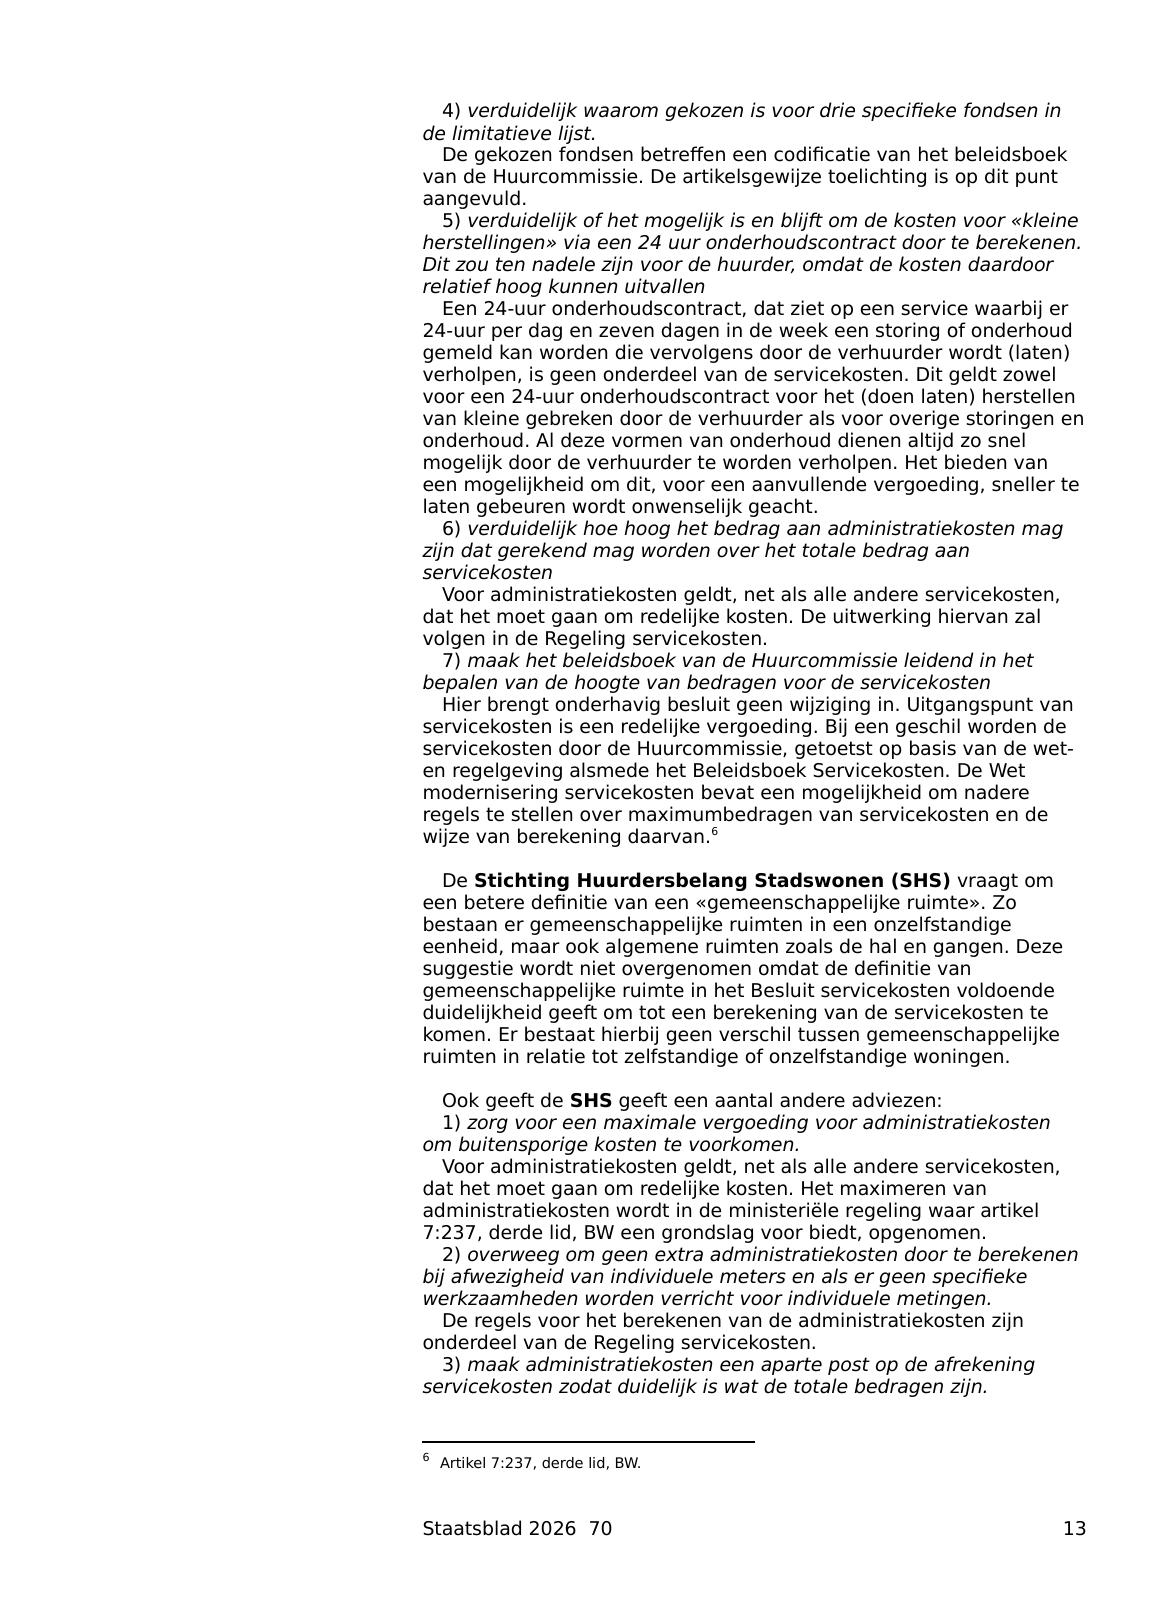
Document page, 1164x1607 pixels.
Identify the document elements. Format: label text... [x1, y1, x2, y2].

text 7) maak het beleidsboek van de Huurcommissie leidend in het bepalen van de hoogte van bedragen voor de servicekosten [422, 650, 1087, 694]
text 5) verduidelijk of het mogelijk is en blijft om de kosten voor «kleine herstellingen» via een 24 uur onderhoudscontract door te berekenen. Dit zou ten nadele zijn voor de huurder, omdat de kosten daardoor relatief hoog kunnen uitvallen [422, 210, 1087, 298]
text Voor administratiekosten geldt, net als alle andere servicekosten, dat het moet gaan om redelijke kosten. De uitwerking hiervan zal volgen in de Regeling servicekosten. [422, 584, 1087, 650]
text Hier brengt onderhavig besluit geen wijziging in. Uitgangspunt van servicekosten is een redelijke vergoeding. Bij een geschil worden de servicekosten door de Huurcommissie, getoetst op basis van de wet- en regelgeving alsmede het Beleidsboek Servicekosten. De Wet modernisering servicekosten bevat een mogelijkheid om nadere regels te stellen over maximumbedragen van servicekosten en de wijze van berekening daarvan. [422, 694, 1087, 848]
text Een 24‑uur onderhoudscontract, dat ziet op een service waarbij er 24-uur per dag en zeven dagen in de week een storing of onderhoud gemeld kan worden die vervolgens door de verhuurder wordt (laten) verholpen, is geen onderdeel van de servicekosten. Dit geldt zowel voor een 24-uur onderhoudscontract voor het (doen laten) herstellen van kleine gebreken door de verhuurder als voor overige storingen en onderhoud. Al deze vormen van onderhoud dienen altijd zo snel mogelijk door de verhuurder te worden verholpen. Het bieden van een mogelijkheid om dit, voor een aanvullende vergoeding, sneller te laten gebeuren wordt onwenselijk geacht. [422, 298, 1087, 518]
text 3) maak administratiekosten een aparte post op de afrekening servicekosten zodat duidelijk is wat de totale bedragen zijn. [422, 1354, 1087, 1398]
text Ook geeft de SHS geeft een aantal andere adviezen: [422, 1090, 1087, 1112]
text De Stichting Huurdersbelang Stadswonen (SHS) vraagt om een betere definitie van een «gemeenschappelijke ruimte». Zo bestaan er gemeenschappelijke ruimten in een onzelfstandige eenheid, maar ook algemene ruimten zoals de hal en gangen. Deze suggestie wordt niet overgenomen omdat de definitie van gemeenschappelijke ruimte in het Besluit servicekosten voldoende duidelijkheid geeft om tot een berekening van de servicekosten te komen. Er bestaat hierbij geen verschil tussen gemeenschappelijke ruimten in relatie tot zelfstandige of onzelfstandige woningen. [422, 870, 1087, 1068]
text 2) overweeg om geen extra administratiekosten door te berekenen bij afwezigheid van individuele meters en als er geen specifieke werkzaamheden worden verricht voor individuele metingen. [422, 1244, 1087, 1310]
text De regels voor het berekenen van de administratiekosten zijn onderdeel van de Regeling servicekosten. [422, 1310, 1087, 1354]
text Artikel 7:237, derde lid, BW. [422, 1451, 1087, 1473]
text 4) verduidelijk waarom gekozen is voor drie specifieke fondsen in de limitatieve lijst. [422, 100, 1087, 144]
text 1) zorg voor een maximale vergoeding voor administratiekosten om buitensporige kosten te voorkomen. [422, 1112, 1087, 1156]
text De gekozen fondsen betreffen een codificatie van het beleidsboek van de Huurcommissie. De artikelsgewijze toelichting is op dit punt aangevuld. [422, 144, 1087, 210]
text Voor administratiekosten geldt, net als alle andere servicekosten, dat het moet gaan om redelijke kosten. Het maximeren van administratiekosten wordt in de ministeriële regeling waar artikel 7:237, derde lid, BW een grondslag voor biedt, opgenomen. [422, 1156, 1087, 1244]
text 6) verduidelijk hoe hoog het bedrag aan administratiekosten mag zijn dat gerekend mag worden over het totale bedrag aan servicekosten [422, 518, 1087, 584]
